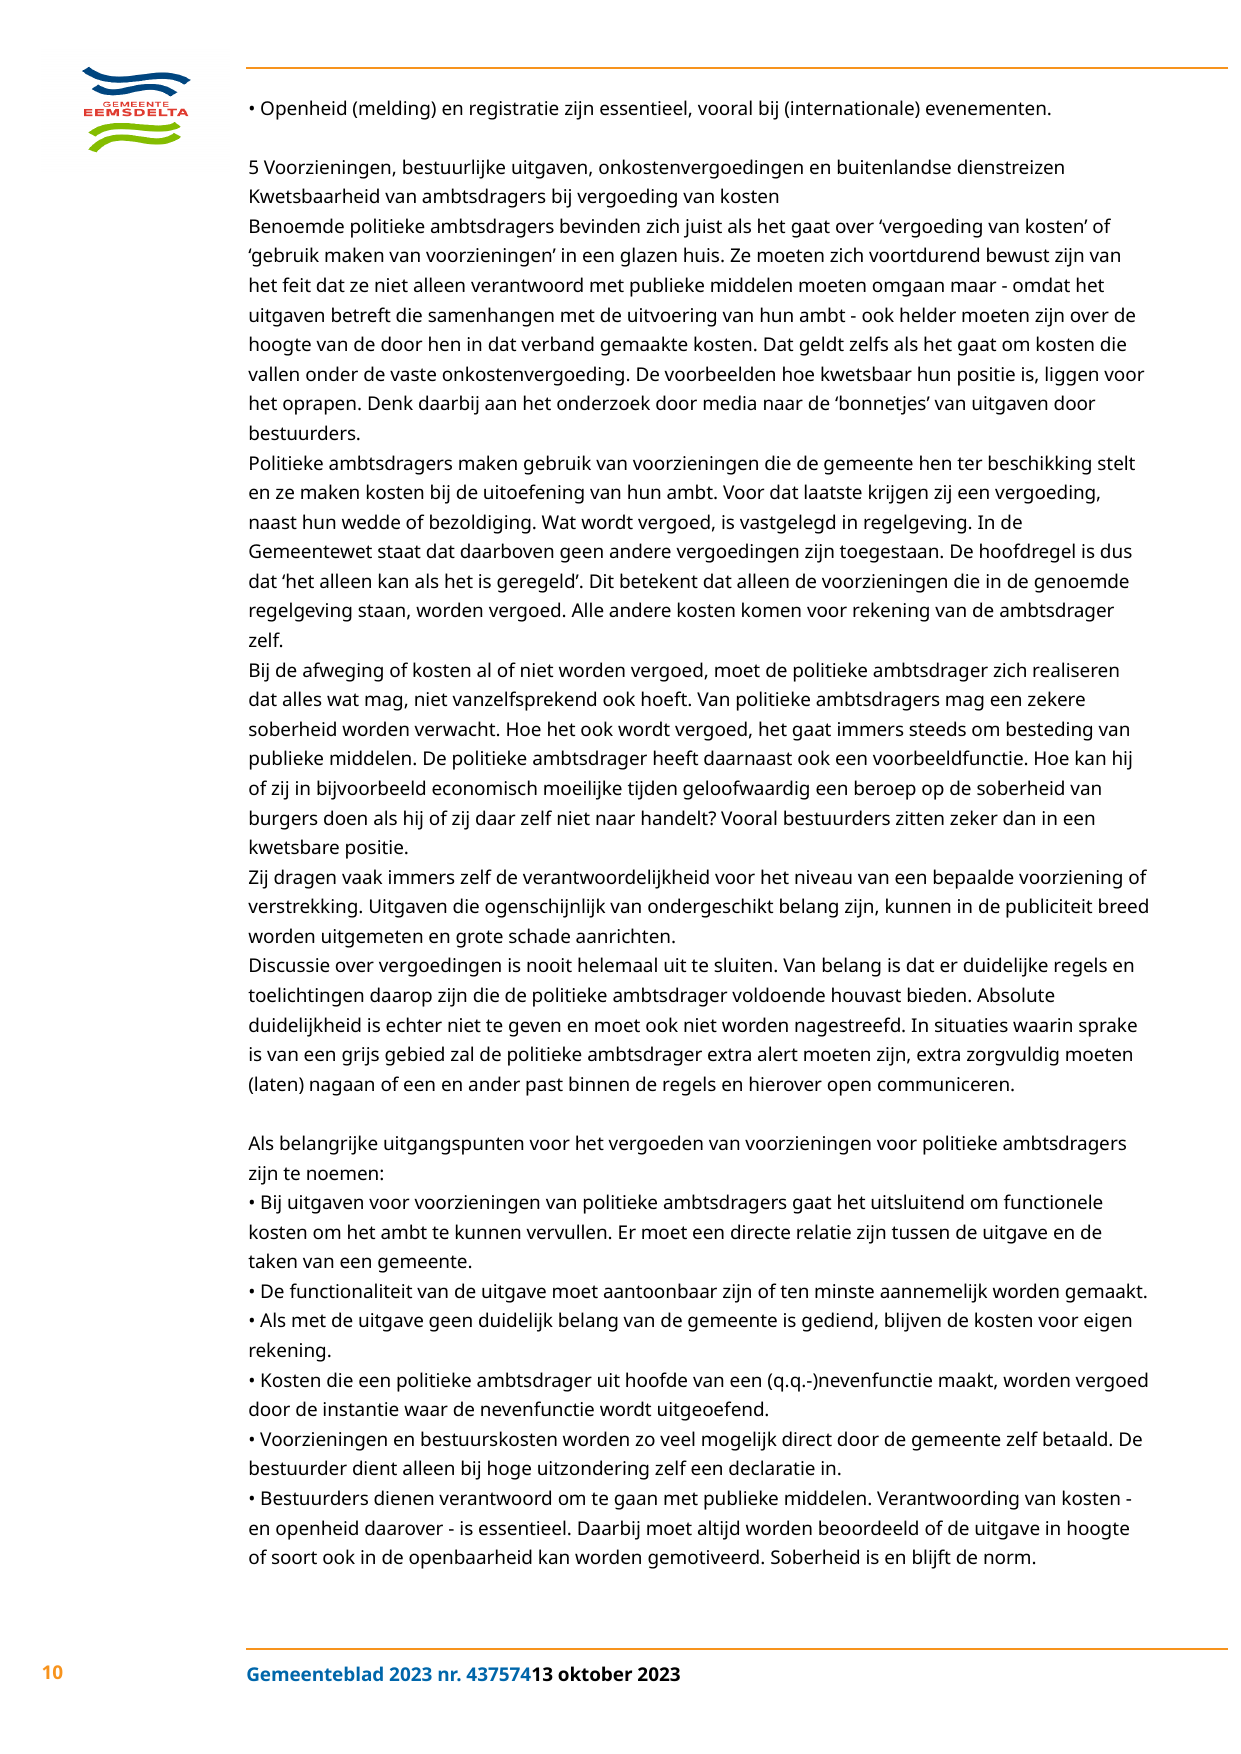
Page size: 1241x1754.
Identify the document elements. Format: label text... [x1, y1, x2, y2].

text • De functionaliteit van de uitgave moet aantoonbaar zijn of ten minste aannemelijk worden gemaakt. [248, 1278, 1152, 1304]
text Bij de afweging of kosten al of niet worden vergoed, moet de politieke ambtsdrager zich realiseren dat alles wat mag, niet vanzelfsprekend ook hoeft. Van politieke ambtsdragers mag een zekere soberheid worden verwacht. Hoe het ook wordt vergoed, het gaat immers steeds om besteding van publieke middelen. De politieke ambtsdrager heeft daarnaast ook een voorbeeldfunctie. Hoe kan hij of zij in bijvoorbeeld economisch moeilijke tijden geloofwaardig een beroep op de soberheid van burgers doen als hij of zij daar zelf niet naar handelt? Vooral bestuurders zitten zeker dan in een kwetsbare positie. [248, 657, 1152, 860]
text • Bij uitgaven voor voorzieningen van politieke ambtsdragers gaat het uitsluitend om functionele kosten om het ambt te kunnen vervullen. Er moet een directe relatie zijn tussen de uitgave en de taken van een gemeente. [248, 1189, 1152, 1274]
text • Als met de uitgave geen duidelijk belang van de gemeente is gediend, blijven de kosten voor eigen rekening. [248, 1308, 1152, 1363]
text Kwetsbaarheid van ambtsdragers bij vergoeding van kosten [248, 183, 1152, 209]
text • Kosten die een politieke ambtsdrager uit hoofde van een (q.q.-)nevenfunctie maakt, worden vergoed door de instantie waar de nevenfunctie wordt uitgeoefend. [248, 1367, 1152, 1422]
text Zij dragen vaak immers zelf de verantwoordelijkheid voor het niveau van een bepaalde voorziening of verstrekking. Uitgaven die ogenschijnlijk van ondergeschikt belang zijn, kunnen in de publiciteit breed worden uitgemeten en grote schade aanrichten. [248, 864, 1152, 949]
picture [41, 47, 231, 172]
text Als belangrijke uitgangspunten voor het vergoeden van voorzieningen voor politieke ambtsdragers zijn te noemen: [248, 1130, 1152, 1186]
text 5 Voorzieningen, bestuurlijke uitgaven, onkostenvergoedingen en buitenlandse dienstreizen [248, 154, 1152, 180]
text Discussie over vergoedingen is nooit helemaal uit te sluiten. Van belang is dat er duidelijke regels en toelichtingen daarop zijn die de politieke ambtsdrager voldoende houvast bieden. Absolute duidelijkheid is echter niet te geven en moet ook niet worden nagestreefd. In situaties waarin sprake is van een grijs gebied zal de politieke ambtsdrager extra alert moeten zijn, extra zorgvuldig moeten (laten) nagaan of een en ander past binnen de regels en hierover open communiceren. [248, 953, 1152, 1097]
text • Openheid (melding) en registratie zijn essentieel, vooral bij (internationale) evenementen. [248, 95, 1152, 121]
text Benoemde politieke ambtsdragers bevinden zich juist als het gaat over ‘vergoeding van kosten’ of ‘gebruik maken van voorzieningen’ in een glazen huis. Ze moeten zich voortdurend bewust zijn van het feit dat ze niet alleen verantwoord met publieke middelen moeten omgaan maar - omdat het uitgaven betreft die samenhangen met de uitvoering van hun ambt - ook helder moeten zijn over de hoogte van de door hen in dat verband gemaakte kosten. Dat geldt zelfs als het gaat om kosten die vallen onder de vaste onkostenvergoeding. De voorbeelden hoe kwetsbaar hun positie is, liggen voor het oprapen. Denk daarbij aan het onderzoek door media naar de ‘bonnetjes’ van uitgaven door bestuurders. [248, 213, 1152, 446]
text • Voorzieningen en bestuurskosten worden zo veel mogelijk direct door de gemeente zelf betaald. De bestuurder dient alleen bij hoge uitzondering zelf een declaratie in. [248, 1426, 1152, 1481]
text • Bestuurders dienen verantwoord om te gaan met publieke middelen. Verantwoording van kosten - en openheid daarover - is essentieel. Daarbij moet altijd worden beoordeeld of de uitgave in hoogte of soort ook in de openbaarheid kan worden gemotiveerd. Soberheid is en blijft de norm. [248, 1485, 1152, 1570]
text Politieke ambtsdragers maken gebruik van voorzieningen die de gemeente hen ter beschikking stelt en ze maken kosten bij de uitoefening van hun ambt. Voor dat laatste krijgen zij een vergoeding, naast hun wedde of bezoldiging. Wat wordt vergoed, is vastgelegd in regelgeving. In de Gemeentewet staat dat daarboven geen andere vergoedingen zijn toegestaan. De hoofdregel is dus dat ‘het alleen kan als het is geregeld’. Dit betekent dat alleen de voorzieningen die in de genoemde regelgeving staan, worden vergoed. Alle andere kosten komen voor rekening van de ambtsdrager zelf. [248, 450, 1152, 653]
